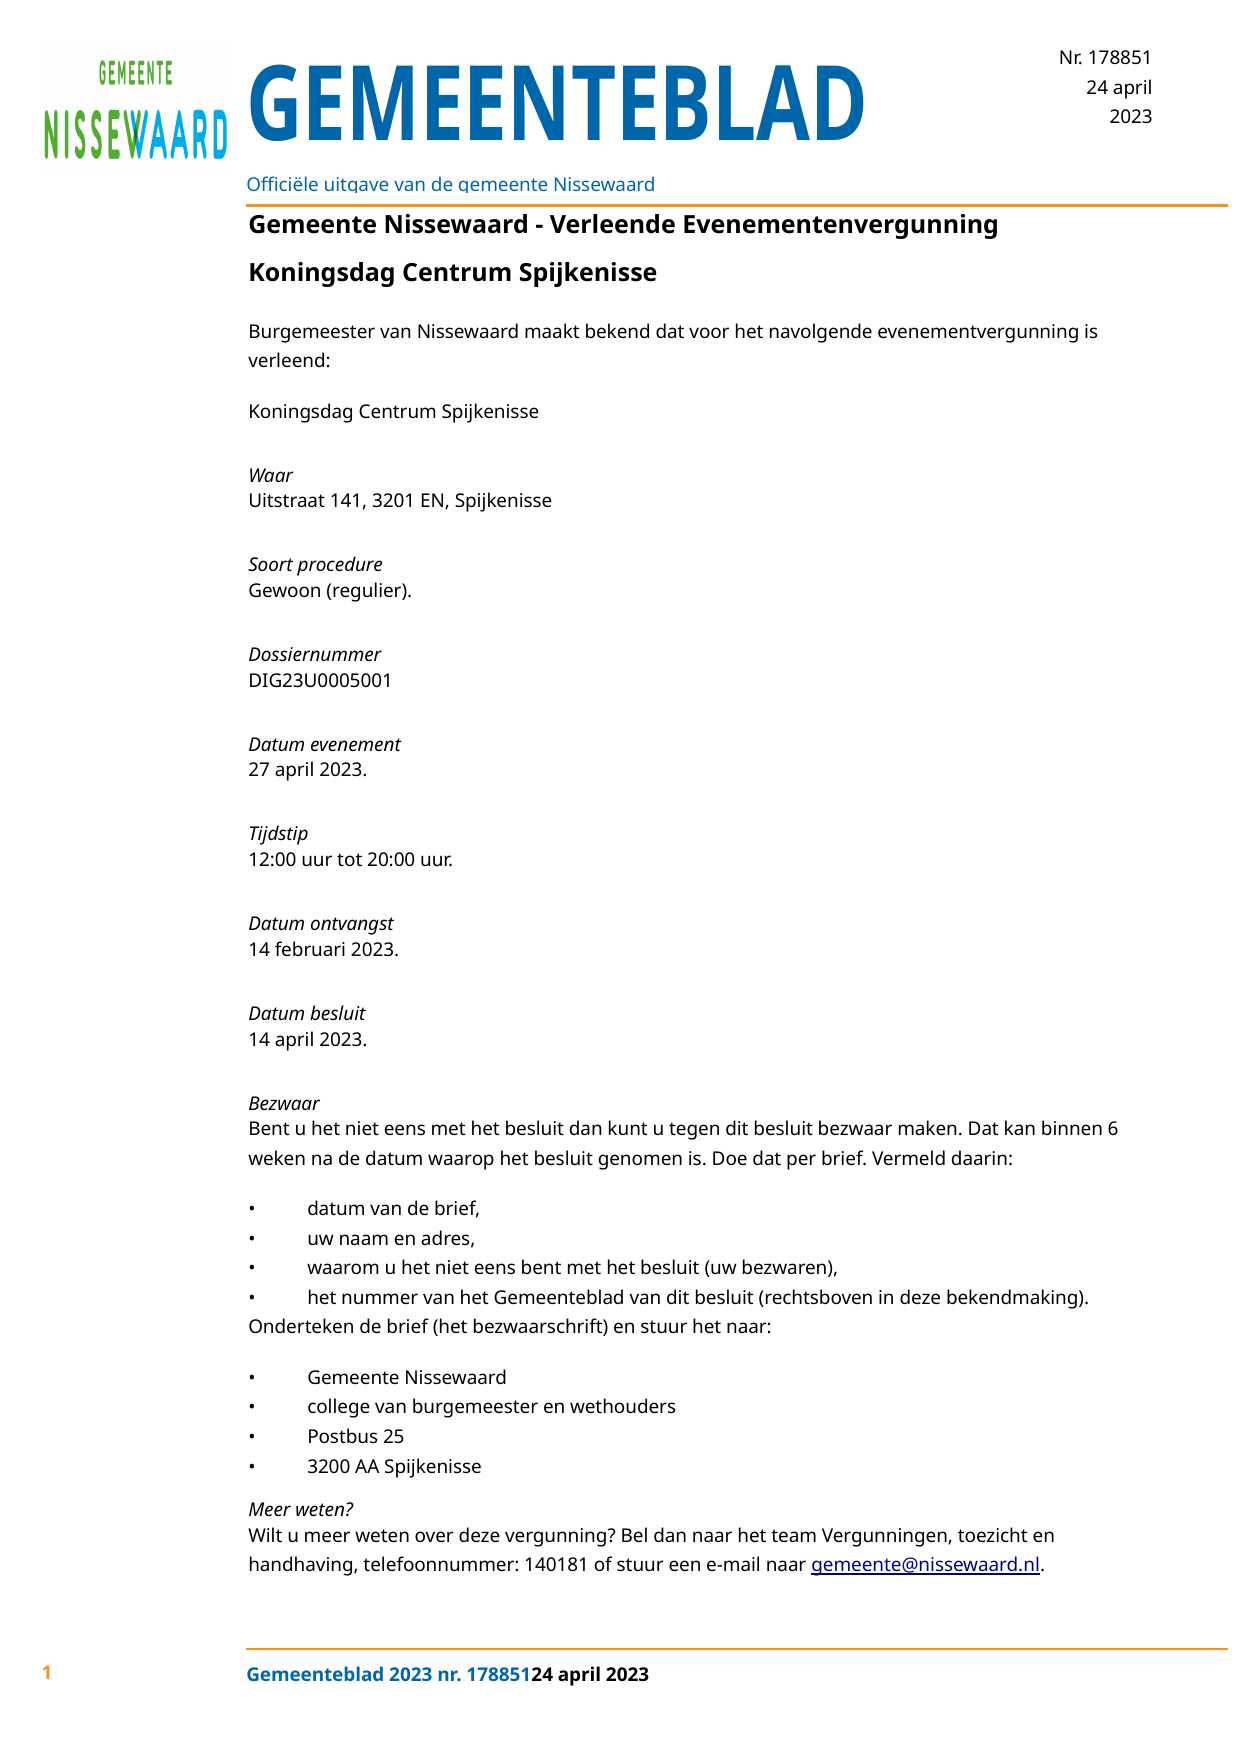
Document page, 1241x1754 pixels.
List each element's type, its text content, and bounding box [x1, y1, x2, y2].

text Waar [248, 462, 1152, 488]
text Burgemeester van Nissewaard maakt bekend dat voor het navolgende evenementvergunning is verleend: [248, 318, 1152, 373]
text Tijdstip [248, 821, 1152, 846]
text 27 april 2023. [248, 757, 1152, 782]
list waarom u het niet eens bent met het besluit (uw bezwaren), [248, 1254, 1152, 1280]
text Datum evenement [248, 731, 1152, 757]
text Koningsdag Centrum Spijkenisse [248, 398, 1152, 424]
text Datum besluit [248, 1000, 1152, 1026]
text 14 april 2023. [248, 1026, 1152, 1051]
text Soort procedure [248, 552, 1152, 577]
text 14 februari 2023. [248, 936, 1152, 962]
text Bezwaar [248, 1090, 1152, 1115]
text Dossiernummer [248, 641, 1152, 667]
text Meer weten? [248, 1496, 1152, 1522]
text Bent u het niet eens met het besluit dan kunt u tegen dit besluit bezwaar maken. Dat kan binnen 6 weken na de datum waarop het besluit genomen is. Doe dat per brief. Vermeld daarin: [248, 1115, 1152, 1171]
list 3200 AA Spijkenisse [248, 1453, 1152, 1479]
list uw naam en adres, [248, 1225, 1152, 1251]
picture [41, 47, 231, 172]
list het nummer van het Gemeenteblad van dit besluit (rechtsboven in deze bekendmaking). [248, 1284, 1152, 1310]
text 12:00 uur tot 20:00 uur. [248, 846, 1152, 872]
list datum van de brief, [248, 1195, 1152, 1221]
list Gemeente Nissewaard [248, 1364, 1152, 1390]
text Datum ontvangst [248, 910, 1152, 936]
text DIG23U0005001 [248, 667, 1152, 693]
text Gewoon (regulier). [248, 577, 1152, 603]
list college van burgemeester en wethouders [248, 1394, 1152, 1419]
text Wilt u meer weten over deze vergunning? Bel dan naar het team Vergunningen, toezicht en handhaving, telefoonnummer: 140181 of stuur een e-mail naar gemeente@nissewaard.nl. [248, 1522, 1152, 1577]
text Gemeente Nissewaard - Verleende Evenementenvergunning Koningsdag Centrum Spijkenisse [248, 207, 1152, 288]
list Postbus 25 [248, 1423, 1152, 1449]
text Onderteken de brief (het bezwaarschrift) en stuur het naar: [248, 1314, 1152, 1339]
text Uitstraat 141, 3201 EN, Spijkenisse [248, 488, 1152, 513]
